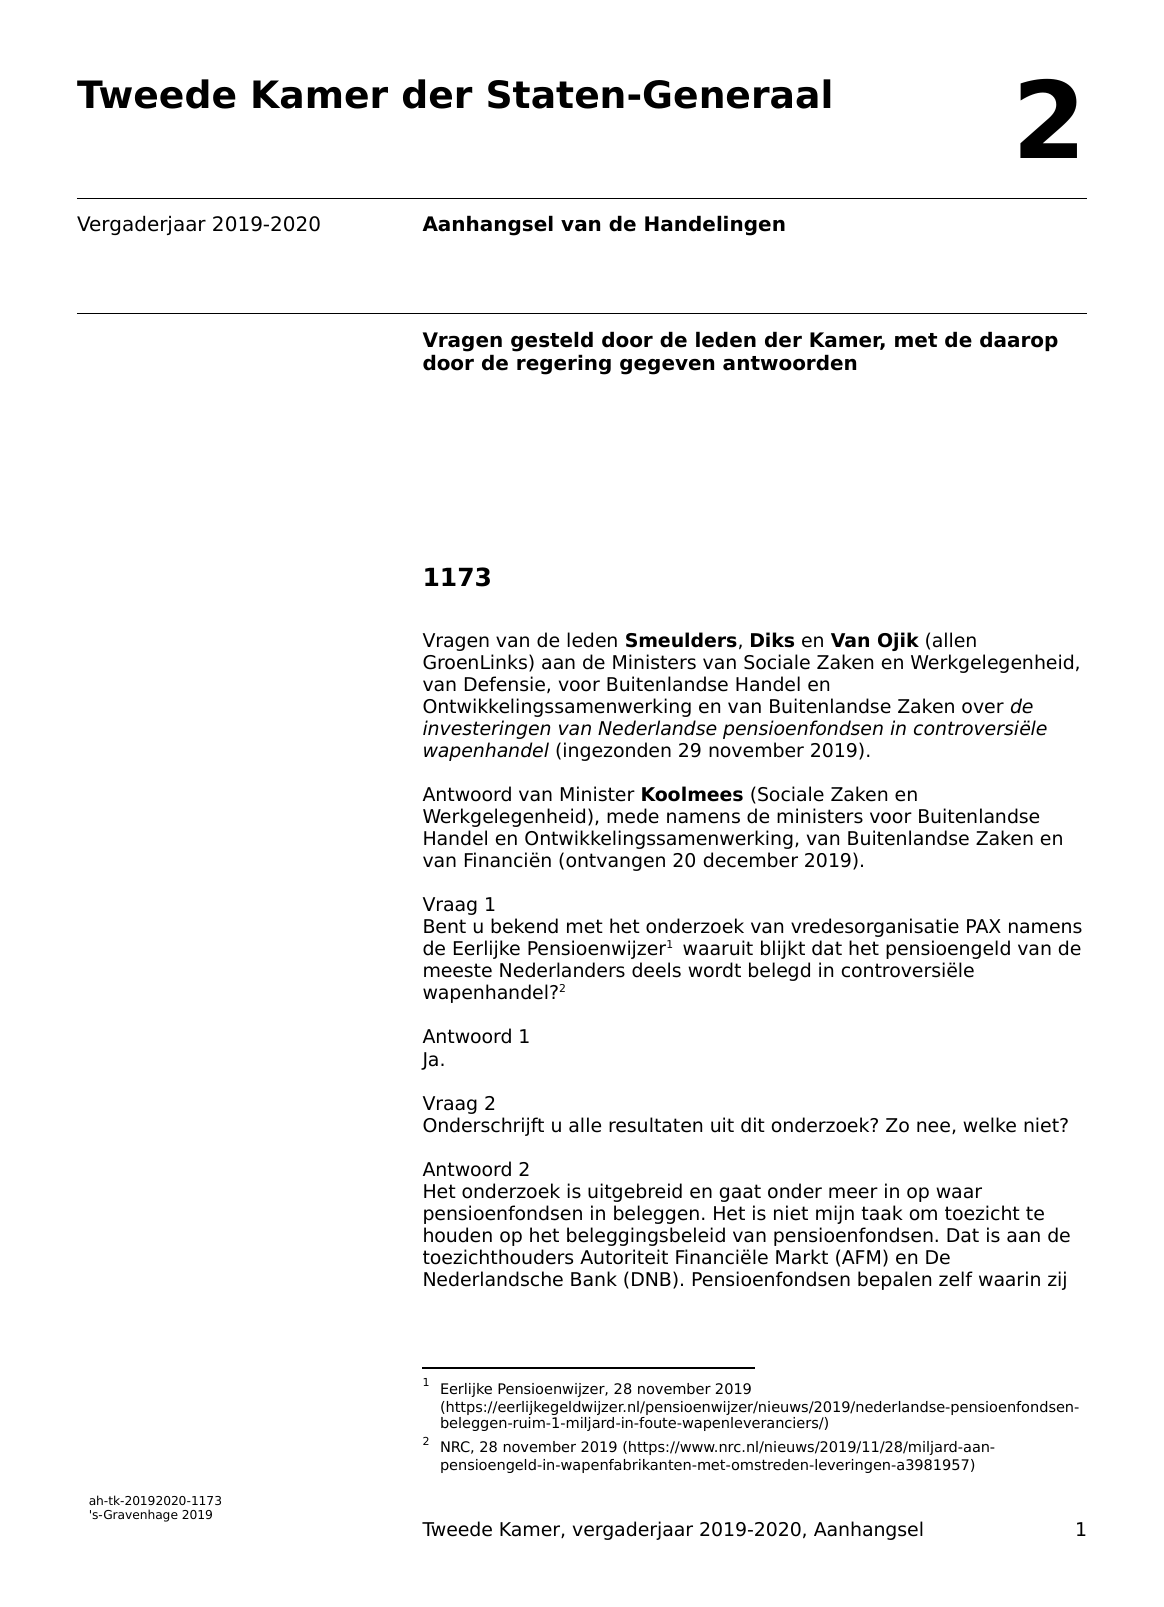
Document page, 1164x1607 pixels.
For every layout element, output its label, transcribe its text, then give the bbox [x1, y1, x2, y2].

text 1173 [422, 563, 1087, 592]
text Ja. [422, 1048, 1087, 1070]
text Vragen van de leden Smeulders, Diks en Van Ojik (allen GroenLinks) aan de Ministers van Sociale Zaken en Werkgelegenheid, van Defensie, voor Buitenlandse Handel en Ontwikkelingssamenwerking en van Buitenlandse Zaken over de investeringen van Nederlandse pensioenfondsen in controversiële wapenhandel (ingezonden 29 november 2019). [422, 630, 1087, 762]
table_cell Aanhangsel van de Handelingen [422, 199, 1087, 313]
text Bent u bekend met het onderzoek van vredesorganisatie PAX namens de Eerlijke Pensioenwijzer waaruit blijkt dat het pensioengeld van de meeste Nederlanders deels wordt belegd in controversiële wapenhandel? [422, 916, 1087, 1004]
text Vraag 2 [422, 1093, 1087, 1114]
text Antwoord 1 [422, 1026, 1087, 1048]
text Vraag 1 [422, 894, 1087, 916]
text Eerlijke Pensioenwijzer, 28 november 2019 (https://eerlijkegeldwijzer.nl/pensioenwijzer/nieuws/2019/nederlandse-pensioenfondsen-beleggen-ruim-1-miljard-in-foute-wapenleveranciers/) [422, 1377, 1087, 1432]
text ah-tk-20192020-1173 [88, 1494, 323, 1508]
text Antwoord van Minister Koolmees (Sociale Zaken en Werkgelegenheid), mede namens de ministers voor Buitenlandse Handel en Ontwikkelingssamenwerking, van Buitenlandse Zaken en van Financiën (ontvangen 20 december 2019). [422, 784, 1087, 872]
table_cell Vragen gesteld door de leden der Kamer, met de daarop door de regering gegeven antwoorden [422, 314, 1087, 375]
text NRC, 28 november 2019 (https://www.nrc.nl/nieuws/2019/11/28/miljard-aan-pensioengeld-in-wapenfabrikanten-met-omstreden-leveringen-a3981957) [422, 1435, 1087, 1474]
table_header 2 [886, 59, 1087, 198]
table_cell [77, 314, 422, 375]
text Onderschrijft u alle resultaten uit dit onderzoek? Zo nee, welke niet? [422, 1114, 1087, 1137]
table_cell Vergaderjaar 2019-2020 [77, 199, 422, 313]
table_header Tweede Kamer der Staten-Generaal [77, 59, 886, 198]
text 's-Gravenhage 2019 [88, 1508, 323, 1522]
text Het onderzoek is uitgebreid en gaat onder meer in op waar pensioenfondsen in beleggen. Het is niet mijn taak om toezicht te houden op het beleggingsbeleid van pensioenfondsen. Dat is aan de toezichthouders Autoriteit Financiële Markt (AFM) en De Nederlandsche Bank (DNB). Pensioenfondsen bepalen zelf waarin zij [422, 1181, 1087, 1291]
text Antwoord 2 [422, 1159, 1087, 1181]
